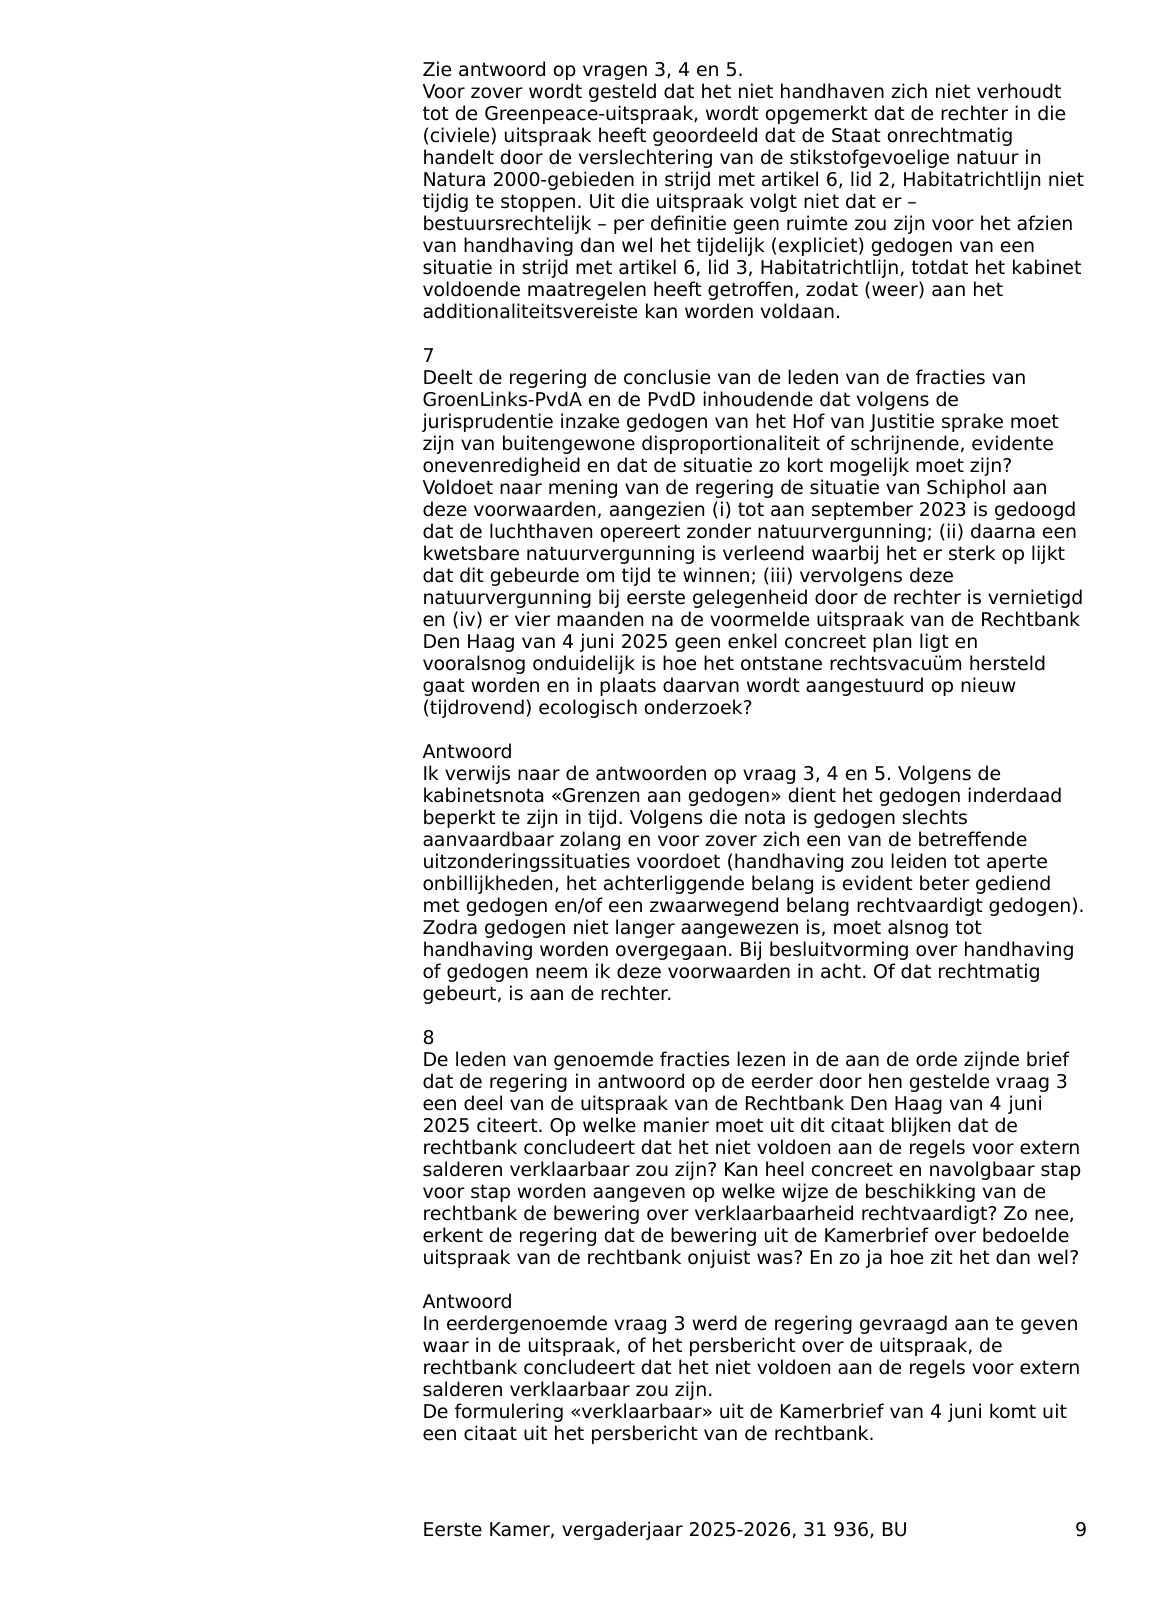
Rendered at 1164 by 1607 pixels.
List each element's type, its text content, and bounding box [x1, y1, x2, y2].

text In eerdergenoemde vraag 3 werd de regering gevraagd aan te geven waar in de uitspraak, of het persbericht over de uitspraak, de rechtbank concludeert dat het niet voldoen aan de regels voor extern salderen verklaarbaar zou zijn. [422, 1313, 1087, 1401]
text Deelt de regering de conclusie van de leden van de fracties van GroenLinks-PvdA en de PvdD inhoudende dat volgens de jurisprudentie inzake gedogen van het Hof van Justitie sprake moet zijn van buitengewone disproportionaliteit of schrijnende, evidente onevenredigheid en dat de situatie zo kort mogelijk moet zijn? Voldoet naar mening van de regering de situatie van Schiphol aan deze voorwaarden, aangezien (i) tot aan september 2023 is gedoogd dat de luchthaven opereert zonder natuurvergunning; (ii) daarna een kwetsbare natuurvergunning is verleend waarbij het er sterk op lijkt dat dit gebeurde om tijd te winnen; (iii) vervolgens deze natuurvergunning bij eerste gelegenheid door de rechter is vernietigd en (iv) er vier maanden na de voormelde uitspraak van de Rechtbank Den Haag van 4 juni 2025 geen enkel concreet plan ligt en vooralsnog onduidelijk is hoe het ontstane rechtsvacuüm hersteld gaat worden en in plaats daarvan wordt aangestuurd op nieuw (tijdrovend) ecologisch onderzoek? [422, 367, 1087, 719]
text De formulering «verklaarbaar» uit de Kamerbrief van 4 juni komt uit een citaat uit het persbericht van de rechtbank. [422, 1401, 1087, 1444]
text Voor zover wordt gesteld dat het niet handhaven zich niet verhoudt tot de Greenpeace-uitspraak, wordt opgemerkt dat de rechter in die (civiele) uitspraak heeft geoordeeld dat de Staat onrechtmatig handelt door de verslechtering van de stikstofgevoelige natuur in Natura 2000-gebieden in strijd met artikel 6, lid 2, Habitatrichtlijn niet tijdig te stoppen. Uit die uitspraak volgt niet dat er – bestuursrechtelijk – per definitie geen ruimte zou zijn voor het afzien van handhaving dan wel het tijdelijk (expliciet) gedogen van een situatie in strijd met artikel 6, lid 3, Habitatrichtlijn, totdat het kabinet voldoende maatregelen heeft getroffen, zodat (weer) aan het additionaliteitsvereiste kan worden voldaan. [422, 81, 1087, 323]
text Ik verwijs naar de antwoorden op vraag 3, 4 en 5. Volgens de kabinetsnota «Grenzen aan gedogen» dient het gedogen inderdaad beperkt te zijn in tijd. Volgens die nota is gedogen slechts aanvaardbaar zolang en voor zover zich een van de betreffende uitzonderingssituaties voordoet (handhaving zou leiden tot aperte onbillijkheden, het achterliggende belang is evident beter gediend met gedogen en/of een zwaarwegend belang rechtvaardigt gedogen). Zodra gedogen niet langer aangewezen is, moet alsnog tot handhaving worden overgegaan. Bij besluitvorming over handhaving of gedogen neem ik deze voorwaarden in acht. Of dat rechtmatig gebeurt, is aan de rechter. [422, 763, 1087, 1004]
text 7 [422, 345, 1087, 367]
text Antwoord [422, 1291, 1087, 1313]
text Zie antwoord op vragen 3, 4 en 5. [422, 59, 1087, 81]
text 8 [422, 1027, 1087, 1049]
text De leden van genoemde fracties lezen in de aan de orde zijnde brief dat de regering in antwoord op de eerder door hen gestelde vraag 3 een deel van de uitspraak van de Rechtbank Den Haag van 4 juni 2025 citeert. Op welke manier moet uit dit citaat blijken dat de rechtbank concludeert dat het niet voldoen aan de regels voor extern salderen verklaarbaar zou zijn? Kan heel concreet en navolgbaar stap voor stap worden aangeven op welke wijze de beschikking van de rechtbank de bewering over verklaarbaarheid rechtvaardigt? Zo nee, erkent de regering dat de bewering uit de Kamerbrief over bedoelde uitspraak van de rechtbank onjuist was? En zo ja hoe zit het dan wel? [422, 1049, 1087, 1268]
text Antwoord [422, 741, 1087, 763]
